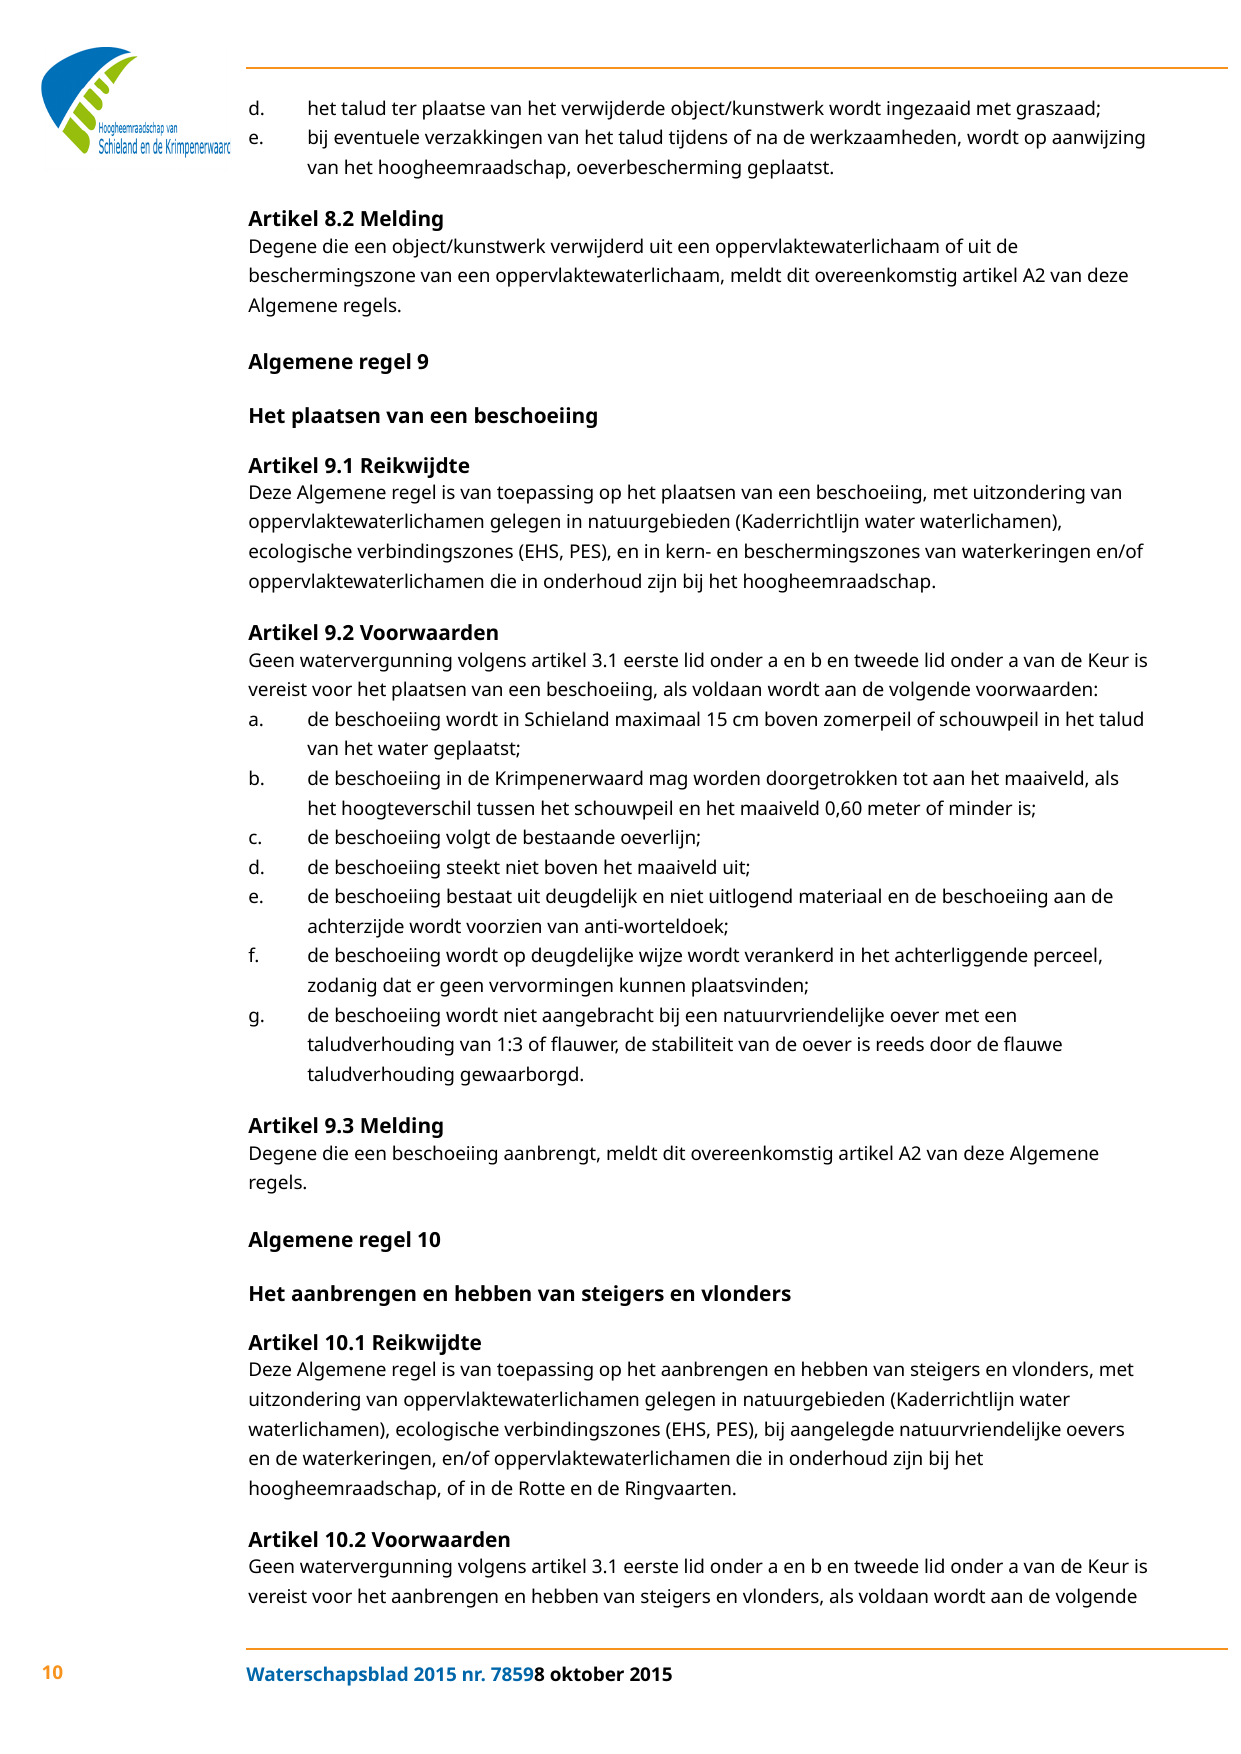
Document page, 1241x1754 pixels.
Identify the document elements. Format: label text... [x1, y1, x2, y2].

text Geen watervergunning volgens artikel 3.1 eerste lid onder a en b en tweede lid onder a van de Keur is vereist voor het plaatsen van een beschoeiing, als voldaan wordt aan de volgende voorwaarden: [248, 647, 1152, 702]
text Artikel 9.3 Melding [248, 1111, 1152, 1140]
list het talud ter plaatse van het verwijderde object/kunstwerk wordt ingezaaid met graszaad; [248, 95, 1152, 121]
text Artikel 8.2 Melding [248, 204, 1152, 233]
text Algemene regel 10 [248, 1225, 1152, 1253]
text Artikel 10.2 Voorwaarden [248, 1525, 1152, 1554]
list de beschoeiing steekt niet boven het maaiveld uit; [248, 854, 1152, 879]
list de beschoeiing wordt in Schieland maximaal 15 cm boven zomerpeil of schouwpeil in het talud van het water geplaatst; [248, 706, 1152, 761]
text Degene die een beschoeiing aanbrengt, meldt dit overeenkomstig artikel A2 van deze Algemene regels. [248, 1140, 1152, 1195]
text Deze Algemene regel is van toepassing op het plaatsen van een beschoeiing, met uitzondering van oppervlaktewaterlichamen gelegen in natuurgebieden (Kaderrichtlijn water waterlichamen), ecologische verbindingszones (EHS, PES), en in kern- en beschermingszones van waterkeringen en/of oppervlaktewaterlichamen die in onderhoud zijn bij het hoogheemraadschap. [248, 479, 1152, 594]
list de beschoeiing volgt de bestaande oeverlijn; [248, 824, 1152, 850]
text Artikel 9.2 Voorwaarden [248, 618, 1152, 647]
text Degene die een object/kunstwerk verwijderd uit een oppervlaktewaterlichaam of uit de beschermingszone van een oppervlaktewaterlichaam, meldt dit overeenkomstig artikel A2 van deze Algemene regels. [248, 233, 1152, 318]
list de beschoeiing bestaat uit deugdelijk en niet uitlogend materiaal en de beschoeiing aan de achterzijde wordt voorzien van anti-worteldoek; [248, 883, 1152, 939]
text Het aanbrengen en hebben van steigers en vlonders [248, 1279, 1152, 1307]
list bij eventuele verzakkingen van het talud tijdens of na de werkzaamheden, wordt op aanwijzing van het hoogheemraadschap, oeverbescherming geplaatst. [248, 124, 1152, 180]
list de beschoeiing wordt op deugdelijke wijze wordt verankerd in het achterliggende perceel, zodanig dat er geen vervormingen kunnen plaatsvinden; [248, 943, 1152, 998]
text Artikel 10.1 Reikwijdte [248, 1328, 1152, 1357]
list de beschoeiing in de Krimpenerwaard mag worden doorgetrokken tot aan het maaiveld, als het hoogteverschil tussen het schouwpeil en het maaiveld 0,60 meter of minder is; [248, 765, 1152, 820]
text Het plaatsen van een beschoeiing [248, 401, 1152, 430]
text Algemene regel 9 [248, 347, 1152, 376]
list de beschoeiing wordt niet aangebracht bij een natuurvriendelijke oever met een taludverhouding van 1:3 of flauwer, de stabiliteit van de oever is reeds door de flauwe taludverhouding gewaarborgd. [248, 1002, 1152, 1087]
picture [41, 47, 231, 172]
text Artikel 9.1 Reikwijdte [248, 451, 1152, 479]
text Deze Algemene regel is van toepassing op het aanbrengen en hebben van steigers en vlonders, met uitzondering van oppervlaktewaterlichamen gelegen in natuurgebieden (Kaderrichtlijn water waterlichamen), ecologische verbindingszones (EHS, PES), bij aangelegde natuurvriendelijke oevers en de waterkeringen, en/of oppervlaktewaterlichamen die in onderhoud zijn bij het hoogheemraadschap, of in de Rotte en de Ringvaarten. [248, 1357, 1152, 1501]
text Geen watervergunning volgens artikel 3.1 eerste lid onder a en b en tweede lid onder a van de Keur is vereist voor het aanbrengen en hebben van steigers en vlonders, als voldaan wordt aan de volgende [248, 1554, 1152, 1609]
